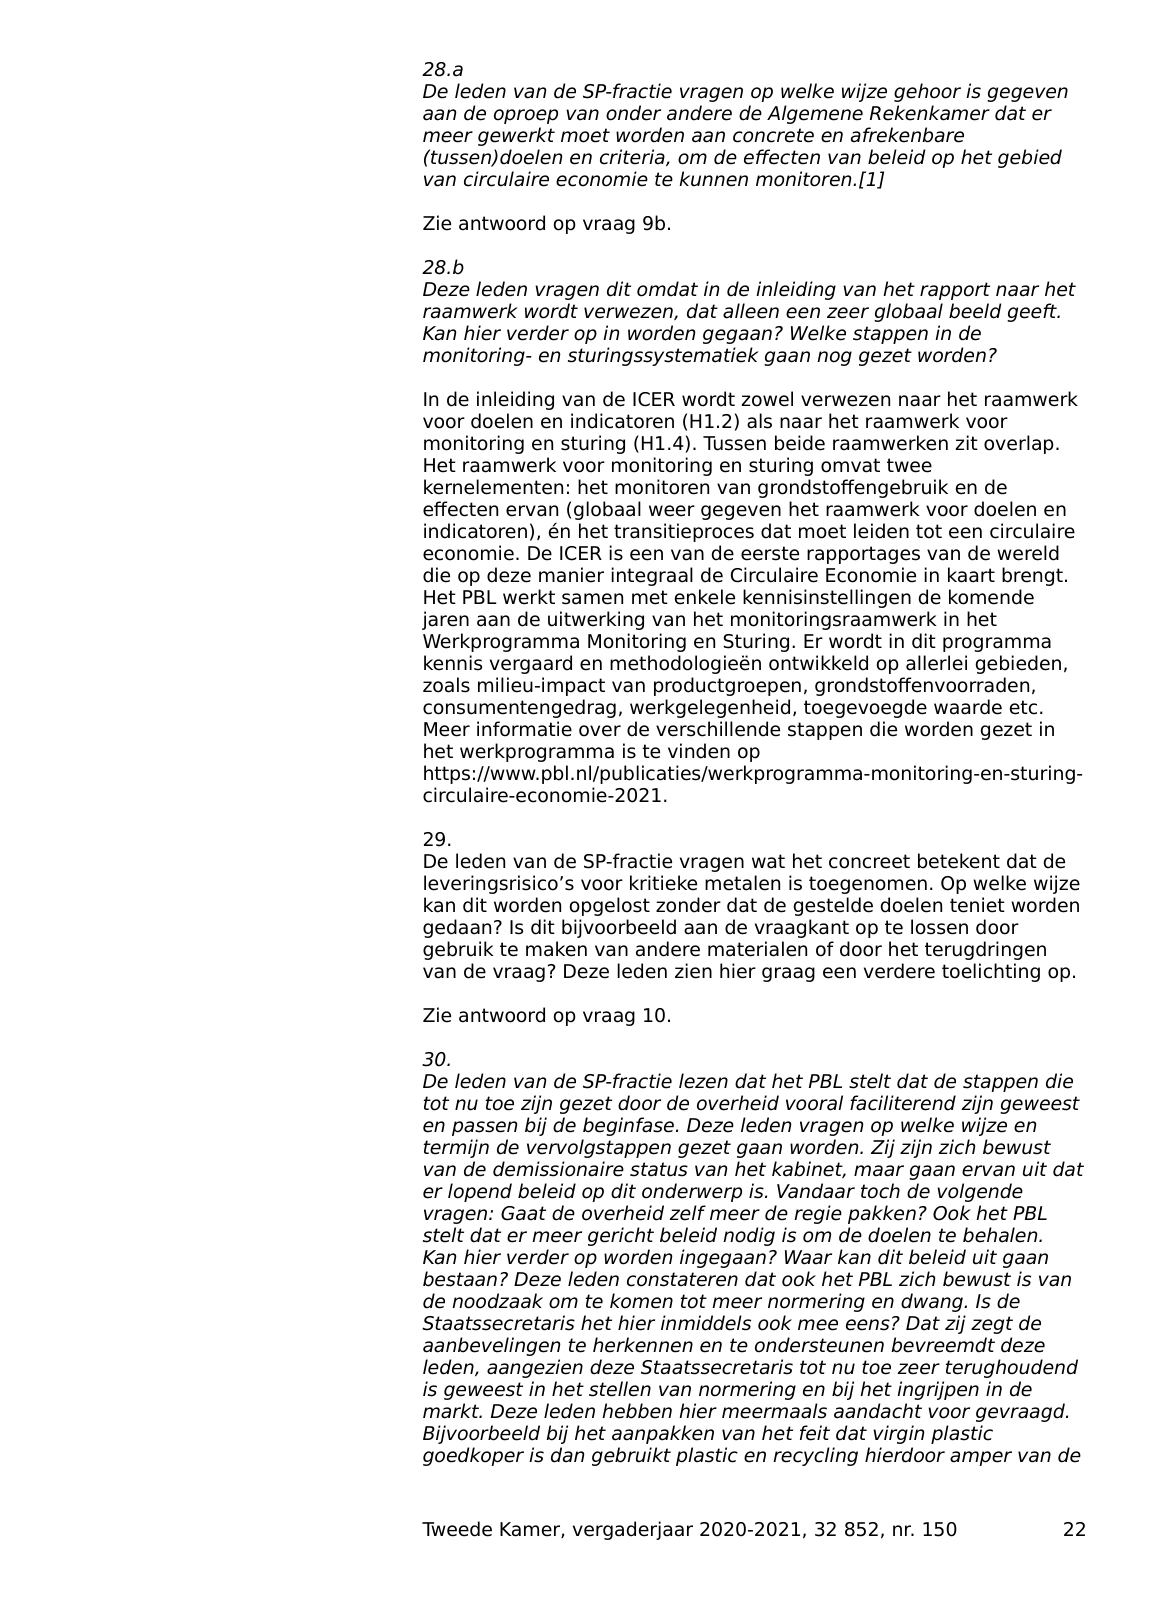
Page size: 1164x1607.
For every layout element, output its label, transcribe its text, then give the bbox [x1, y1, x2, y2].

text Zie antwoord op vraag 10. [422, 1005, 1087, 1027]
text De leden van de SP-fractie vragen wat het concreet betekent dat de leveringsrisico’s voor kritieke metalen is toegenomen. Op welke wijze kan dit worden opgelost zonder dat de gestelde doelen teniet worden gedaan? Is dit bijvoorbeeld aan de vraagkant op te lossen door gebruik te maken van andere materialen of door het terugdringen van de vraag? Deze leden zien hier graag een verdere toelichting op. [422, 851, 1087, 983]
text De leden van de SP-fractie vragen op welke wijze gehoor is gegeven aan de oproep van onder andere de Algemene Rekenkamer dat er meer gewerkt moet worden aan concrete en afrekenbare (tussen)doelen en criteria, om de effecten van beleid op het gebied van circulaire economie te kunnen monitoren.[1] [422, 81, 1087, 191]
text 28.b [422, 257, 1087, 279]
text 30. [422, 1049, 1087, 1071]
text Deze leden vragen dit omdat in de inleiding van het rapport naar het raamwerk wordt verwezen, dat alleen een zeer globaal beeld geeft. Kan hier verder op in worden gegaan? Welke stappen in de monitoring- en sturingssystematiek gaan nog gezet worden? [422, 279, 1087, 367]
text 28.a [422, 59, 1087, 81]
text 29. [422, 829, 1087, 851]
text In de inleiding van de ICER wordt zowel verwezen naar het raamwerk voor doelen en indicatoren (H1.2) als naar het raamwerk voor monitoring en sturing (H1.4). Tussen beide raamwerken zit overlap. Het raamwerk voor monitoring en sturing omvat twee kernelementen: het monitoren van grondstoffengebruik en de effecten ervan (globaal weer gegeven het raamwerk voor doelen en indicatoren), én het transitieproces dat moet leiden tot een circulaire economie. De ICER is een van de eerste rapportages van de wereld die op deze manier integraal de Circulaire Economie in kaart brengt. Het PBL werkt samen met enkele kennisinstellingen de komende jaren aan de uitwerking van het monitoringsraamwerk in het Werkprogramma Monitoring en Sturing. Er wordt in dit programma kennis vergaard en methodologieën ontwikkeld op allerlei gebieden, zoals milieu-impact van productgroepen, grondstoffenvoorraden, consumentengedrag, werkgelegenheid, toegevoegde waarde etc. Meer informatie over de verschillende stappen die worden gezet in het werkprogramma is te vinden op https://www.pbl.nl/publicaties/werkprogramma-monitoring-en-sturing-circulaire-economie-2021. [422, 389, 1087, 807]
text De leden van de SP-fractie lezen dat het PBL stelt dat de stappen die tot nu toe zijn gezet door de overheid vooral faciliterend zijn geweest en passen bij de beginfase. Deze leden vragen op welke wijze en termijn de vervolgstappen gezet gaan worden. Zij zijn zich bewust van de demissionaire status van het kabinet, maar gaan ervan uit dat er lopend beleid op dit onderwerp is. Vandaar toch de volgende vragen: Gaat de overheid zelf meer de regie pakken? Ook het PBL stelt dat er meer gericht beleid nodig is om de doelen te behalen. Kan hier verder op worden ingegaan? Waar kan dit beleid uit gaan bestaan? Deze leden constateren dat ook het PBL zich bewust is van de noodzaak om te komen tot meer normering en dwang. Is de Staatssecretaris het hier inmiddels ook mee eens? Dat zij zegt de aanbevelingen te herkennen en te ondersteunen bevreemdt deze leden, aangezien deze Staatssecretaris tot nu toe zeer terughoudend is geweest in het stellen van normering en bij het ingrijpen in de markt. Deze leden hebben hier meermaals aandacht voor gevraagd. Bijvoorbeeld bij het aanpakken van het feit dat virgin plastic goedkoper is dan gebruikt plastic en recycling hierdoor amper van de [422, 1071, 1087, 1467]
text Zie antwoord op vraag 9b. [422, 213, 1087, 235]
